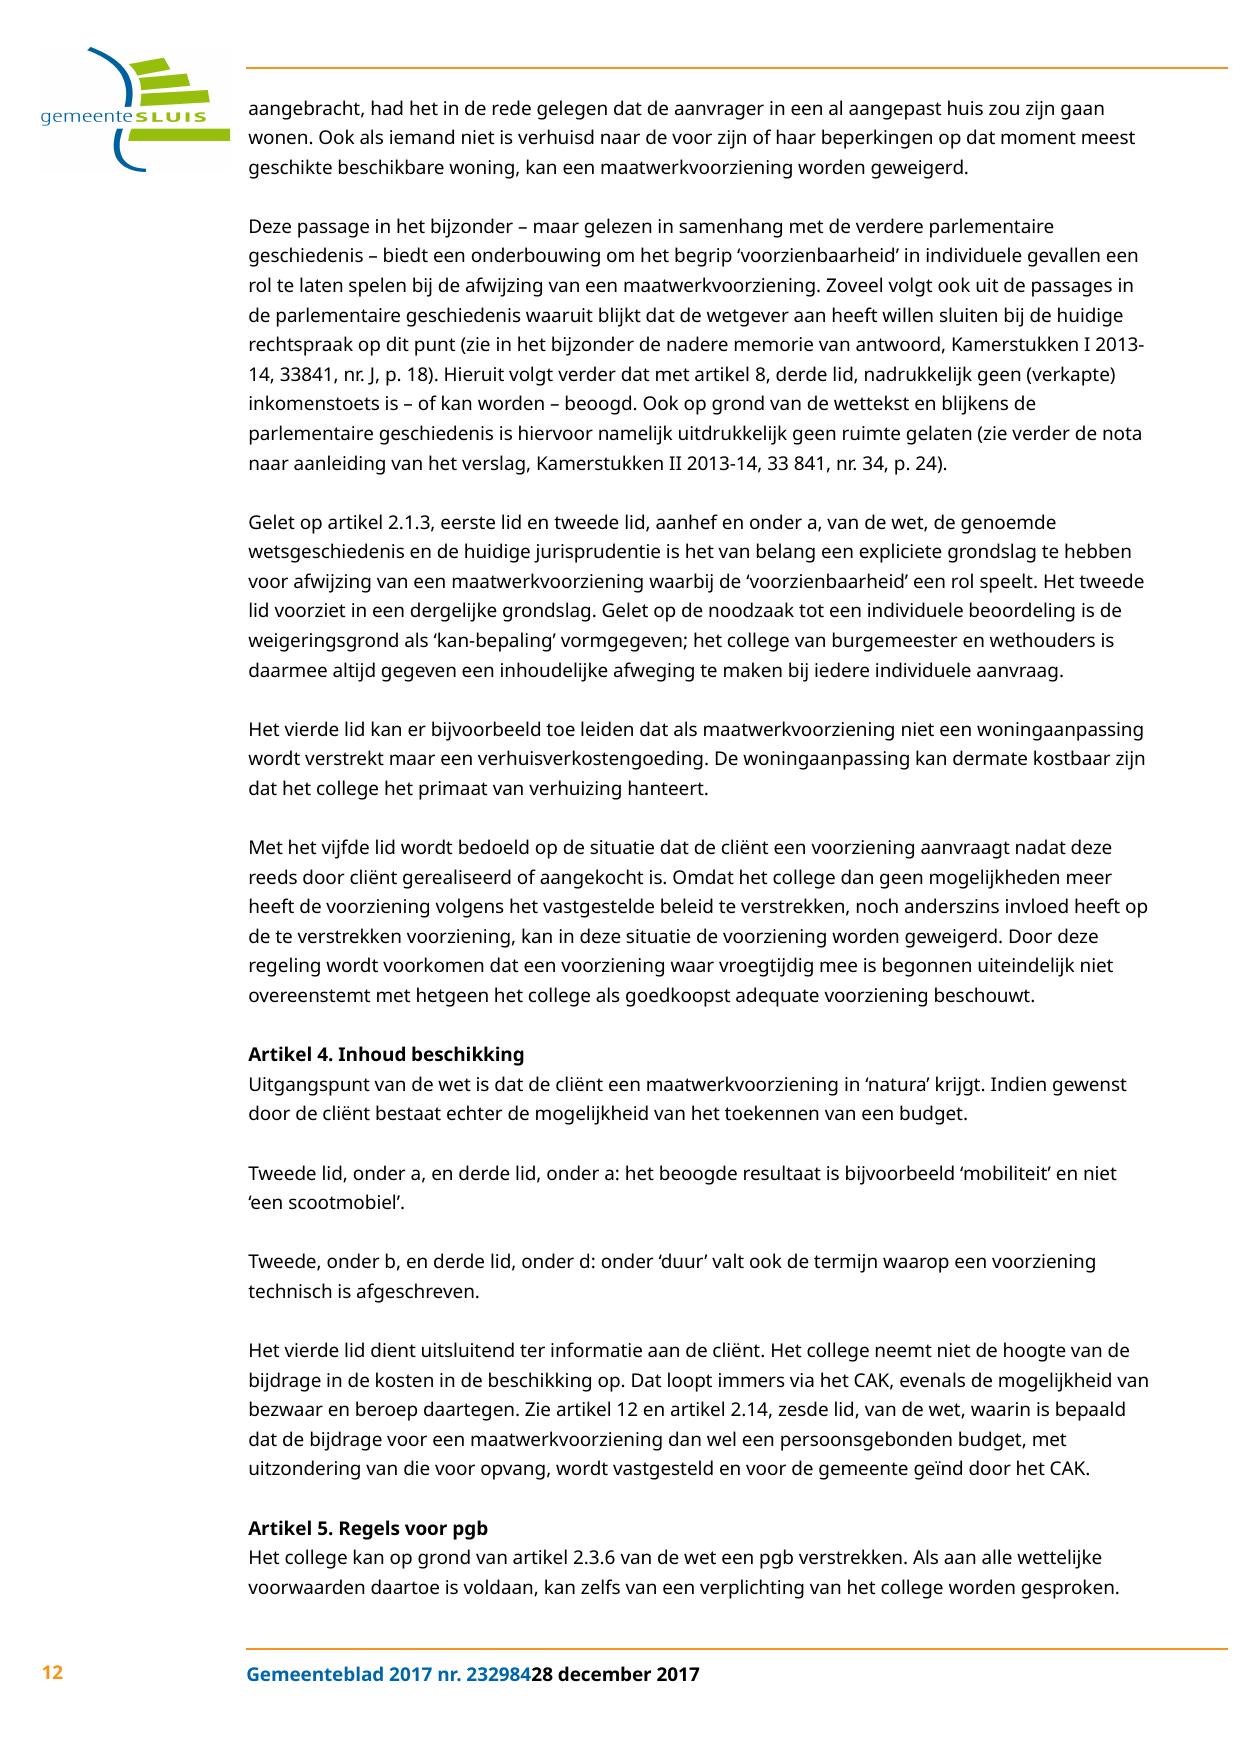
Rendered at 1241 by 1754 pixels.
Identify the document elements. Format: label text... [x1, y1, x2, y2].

text Tweede lid, onder a, en derde lid, onder a: het beoogde resultaat is bijvoorbeeld ‘mobiliteit’ en niet ‘een scootmobiel’. [248, 1160, 1152, 1215]
text aangebracht, had het in de rede gelegen dat de aanvrager in een al aangepast huis zou zijn gaan wonen. Ook als iemand niet is verhuisd naar de voor zijn of haar beperkingen op dat moment meest geschikte beschikbare woning, kan een maatwerkvoorziening worden geweigerd. [248, 95, 1152, 180]
text Met het vijfde lid wordt bedoeld op de situatie dat de cliënt een voorziening aanvraagt nadat deze reeds door cliënt gerealiseerd of aangekocht is. Omdat het college dan geen mogelijkheden meer heeft de voorziening volgens het vastgestelde beleid te verstrekken, noch anderszins invloed heeft op de te verstrekken voorziening, kan in deze situatie de voorziening worden geweigerd. Door deze regeling wordt voorkomen dat een voorziening waar vroegtijdig mee is begonnen uiteindelijk niet overeenstemt met hetgeen het college als goedkoopst adequate voorziening beschouwt. [248, 834, 1152, 1008]
text Het vierde lid dient uitsluitend ter informatie aan de cliënt. Het college neemt niet de hoogte van de bijdrage in de kosten in de beschikking op. Dat loopt immers via het CAK, evenals de mogelijkheid van bezwaar en beroep daartegen. Zie artikel 12 en artikel 2.14, zesde lid, van de wet, waarin is bepaald dat de bijdrage voor een maatwerkvoorziening dan wel een persoonsgebonden budget, met uitzondering van die voor opvang, wordt vastgesteld en voor de gemeente geïnd door het CAK. [248, 1337, 1152, 1481]
text Artikel 5. Regels voor pgb [248, 1515, 1152, 1541]
text Gelet op artikel 2.1.3, eerste lid en tweede lid, aanhef en onder a, van de wet, de genoemde wetsgeschiedenis en de huidige jurisprudentie is het van belang een expliciete grondslag te hebben voor afwijzing van een maatwerkvoorziening waarbij de ‘voorzienbaarheid’ een rol speelt. Het tweede lid voorziet in een dergelijke grondslag. Gelet op de noodzaak tot een individuele beoordeling is de weigeringsgrond als ‘kan-bepaling’ vormgegeven; het college van burgemeester en wethouders is daarmee altijd gegeven een inhoudelijke afweging te maken bij iedere individuele aanvraag. [248, 509, 1152, 683]
text Tweede, onder b, en derde lid, onder d: onder ‘duur’ valt ook de termijn waarop een voorziening technisch is afgeschreven. [248, 1248, 1152, 1304]
picture [41, 47, 231, 172]
text Uitgangspunt van de wet is dat de cliёnt een maatwerkvoorziening in ‘natura’ krijgt. Indien gewenst door de cliёnt bestaat echter de mogelijkheid van het toekennen van een budget. [248, 1071, 1152, 1126]
text Het college kan op grond van artikel 2.3.6 van de wet een pgb verstrekken. Als aan alle wettelijke voorwaarden daartoe is voldaan, kan zelfs van een verplichting van het college worden gesproken. [248, 1544, 1152, 1600]
text Het vierde lid kan er bijvoorbeeld toe leiden dat als maatwerkvoorziening niet een woningaanpassing wordt verstrekt maar een verhuisverkostengoeding. De woningaanpassing kan dermate kostbaar zijn dat het college het primaat van verhuizing hanteert. [248, 716, 1152, 801]
text Deze passage in het bijzonder – maar gelezen in samenhang met de verdere parlementaire geschiedenis – biedt een onderbouwing om het begrip ‘voorzienbaarheid’ in individuele gevallen een rol te laten spelen bij de afwijzing van een maatwerkvoorziening. Zoveel volgt ook uit de passages in de parlementaire geschiedenis waaruit blijkt dat de wetgever aan heeft willen sluiten bij de huidige rechtspraak op dit punt (zie in het bijzonder de nadere memorie van antwoord, Kamerstukken I 2013-14, 33841, nr. J, p. 18). Hieruit volgt verder dat met artikel 8, derde lid, nadrukkelijk geen (verkapte) inkomenstoets is – of kan worden – beoogd. Ook op grond van de wettekst en blijkens de parlementaire geschiedenis is hiervoor namelijk uitdrukkelijk geen ruimte gelaten (zie verder de nota naar aanleiding van het verslag, Kamerstukken II 2013-14, 33 841, nr. 34, p. 24). [248, 213, 1152, 476]
text Artikel 4. Inhoud beschikking [248, 1041, 1152, 1067]
